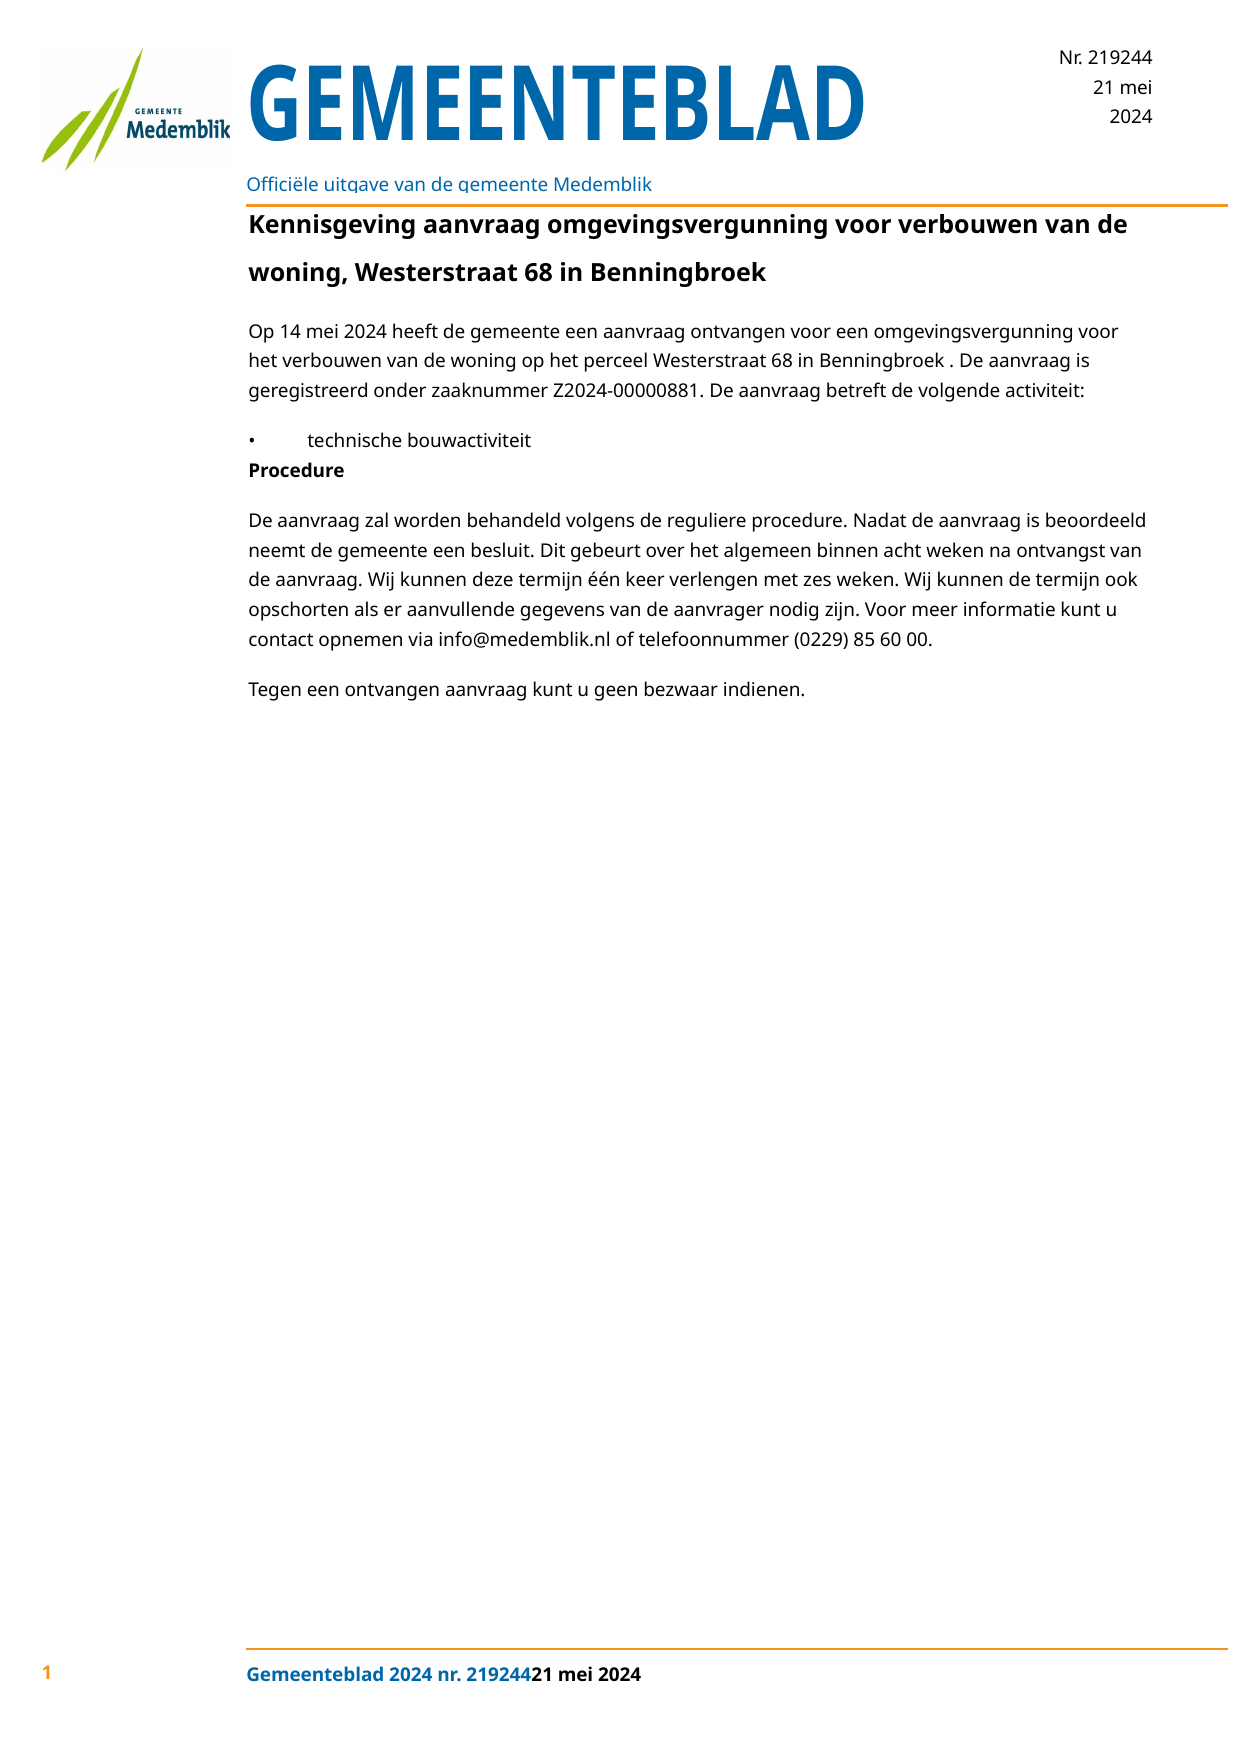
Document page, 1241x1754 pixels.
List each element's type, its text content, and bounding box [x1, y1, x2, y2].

text Kennisgeving aanvraag omgevingsvergunning voor verbouwen van de woning, Westerstraat 68 in Benningbroek [248, 207, 1152, 288]
text Tegen een ontvangen aanvraag kunt u geen bezwaar indienen. [248, 676, 1152, 702]
picture [41, 47, 231, 172]
text De aanvraag zal worden behandeld volgens de reguliere procedure. Nadat de aanvraag is beoordeeld neemt de gemeente een besluit. Dit gebeurt over het algemeen binnen acht weken na ontvangst van de aanvraag. Wij kunnen deze termijn één keer verlengen met zes weken. Wij kunnen de termijn ook opschorten als er aanvullende gegevens van de aanvrager nodig zijn. Voor meer informatie kunt u contact opnemen via info@medemblik.nl of telefoonnummer (0229) 85 60 00. [248, 507, 1152, 652]
text Op 14 mei 2024 heeft de gemeente een aanvraag ontvangen voor een omgevingsvergunning voor het verbouwen van de woning op het perceel Westerstraat 68 in Benningbroek . De aanvraag is geregistreerd onder zaaknummer Z2024-00000881. De aanvraag betreft de volgende activiteit: [248, 318, 1152, 403]
text Procedure [248, 457, 1152, 483]
list technische bouwactiviteit [248, 427, 1152, 453]
